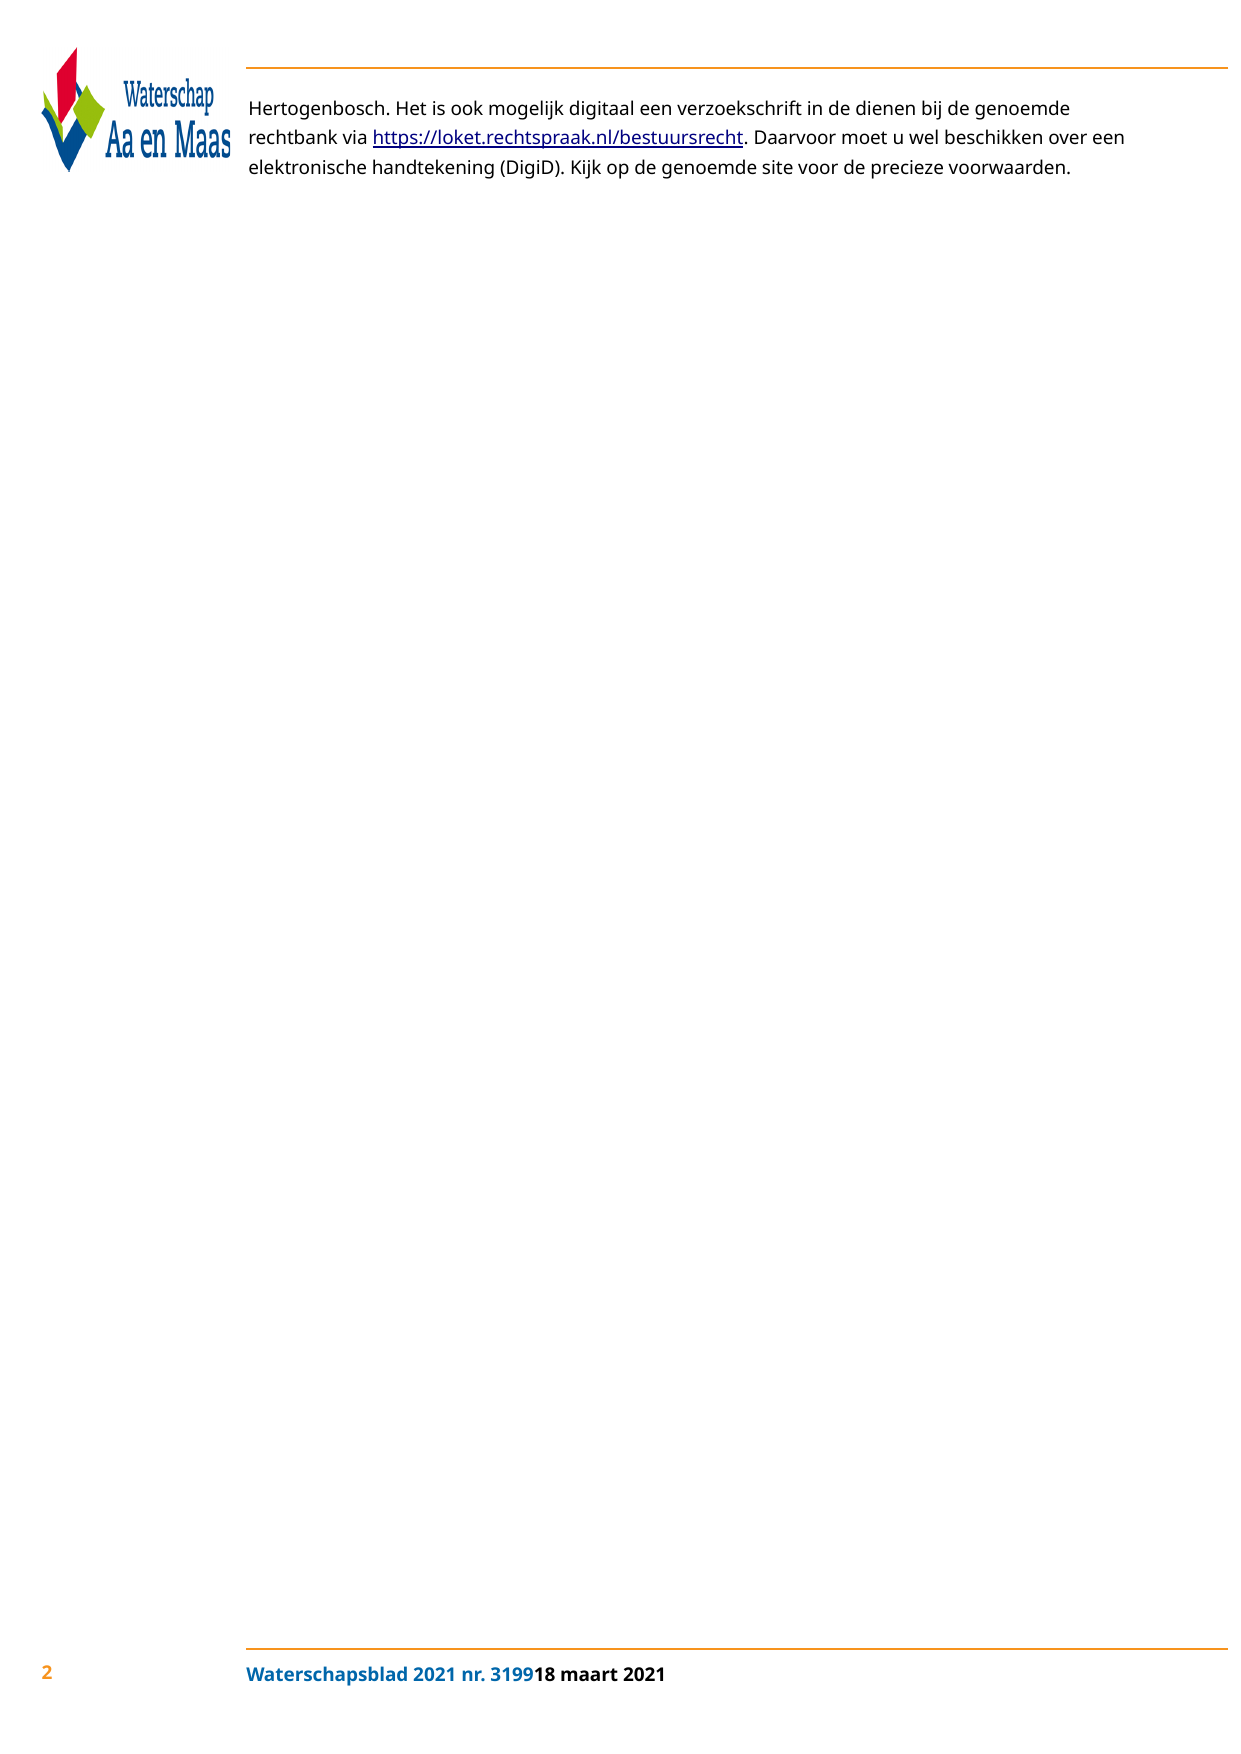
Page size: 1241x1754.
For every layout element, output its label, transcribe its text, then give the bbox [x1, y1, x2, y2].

picture [41, 47, 231, 172]
text Hertogenbosch. Het is ook mogelijk digitaal een verzoekschrift in de dienen bij de genoemde rechtbank via https://loket.rechtspraak.nl/bestuursrecht. Daarvoor moet u wel beschikken over een elektronische handtekening (DigiD). Kijk op de genoemde site voor de precieze voorwaarden. [248, 95, 1152, 180]
